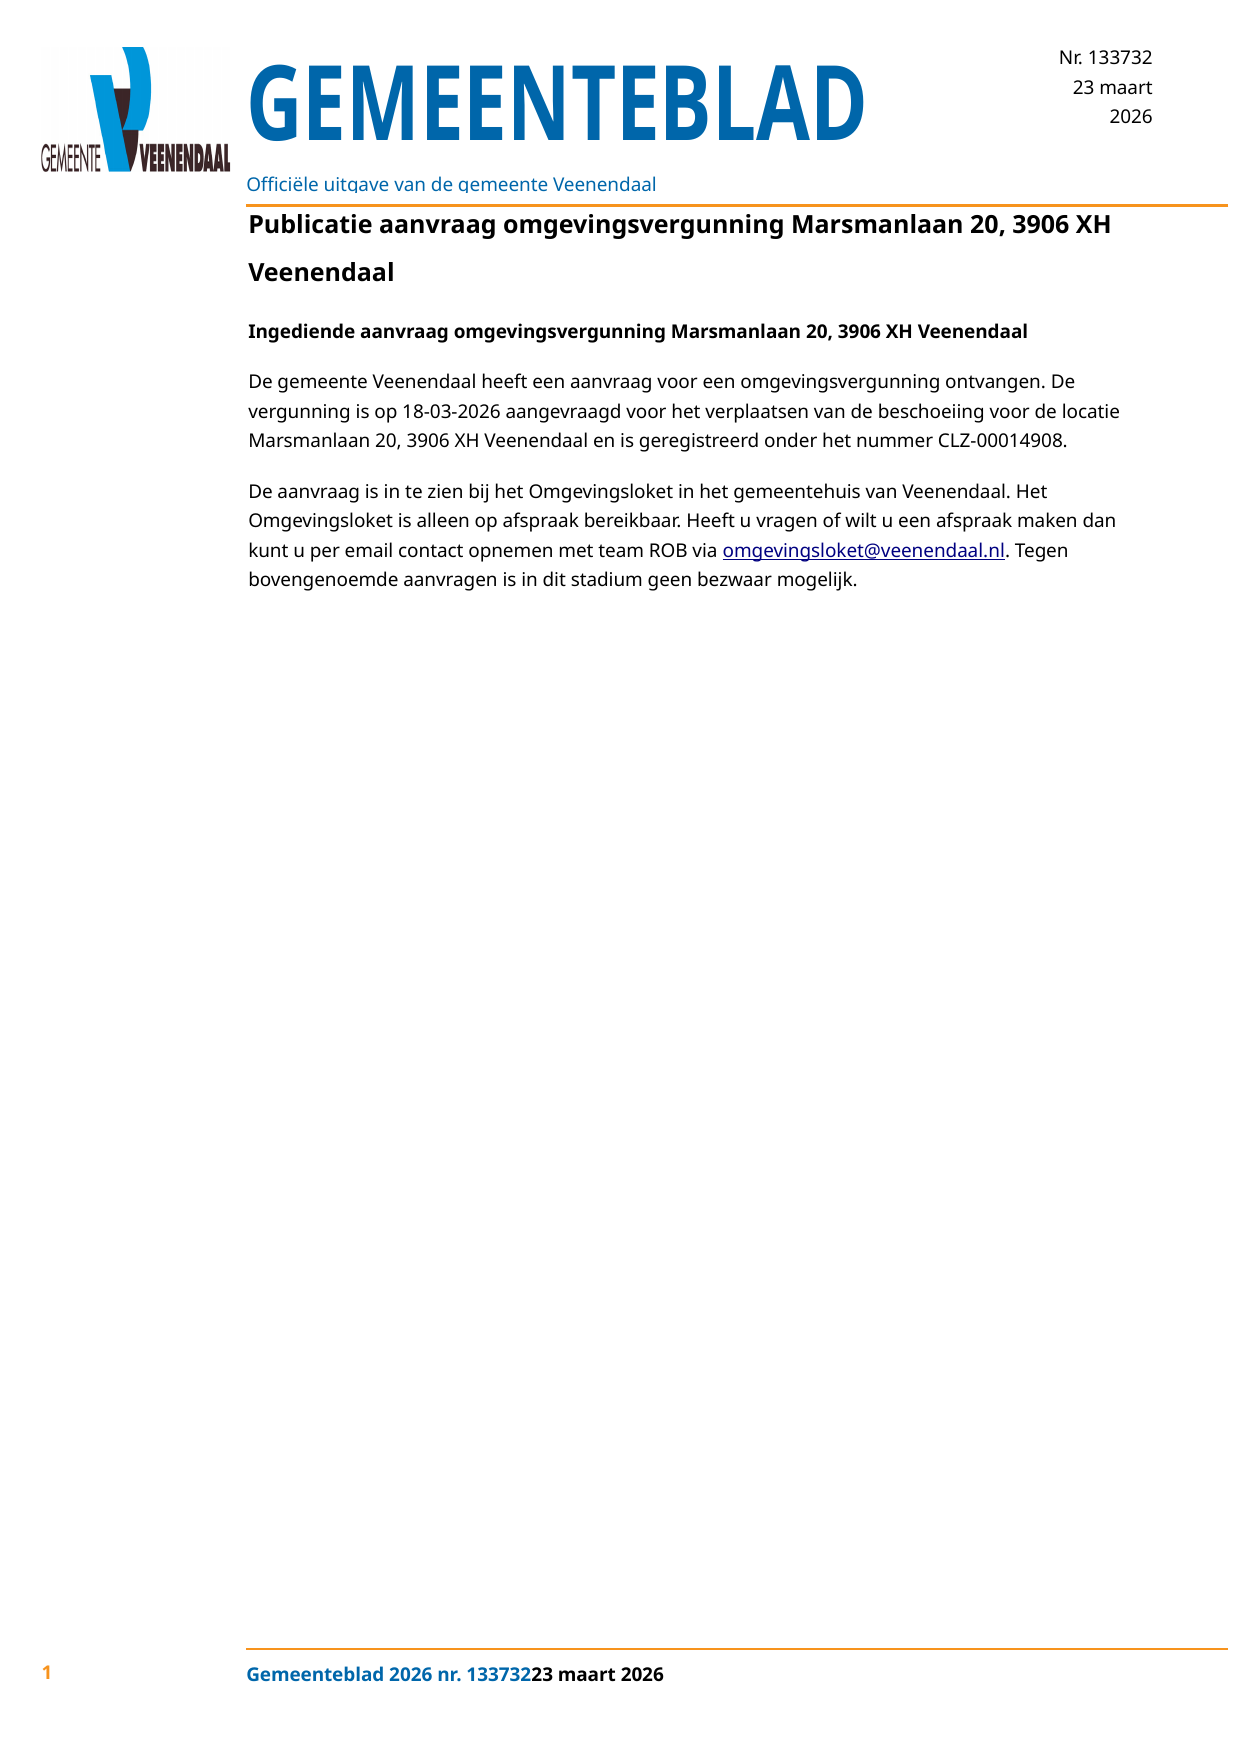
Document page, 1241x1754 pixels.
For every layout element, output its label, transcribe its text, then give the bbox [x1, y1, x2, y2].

text Ingediende aanvraag omgevingsvergunning Marsmanlaan 20, 3906 XH Veenendaal [248, 318, 1152, 344]
text De gemeente Veenendaal heeft een aanvraag voor een omgevingsvergunning ontvangen. De vergunning is op 18-03-2026 aangevraagd voor het verplaatsen van de beschoeiing voor de locatie Marsmanlaan 20, 3906 XH Veenendaal en is geregistreerd onder het nummer CLZ-00014908. [248, 368, 1152, 453]
picture [41, 47, 130, 172]
picture [123, 47, 231, 172]
text De aanvraag is in te zien bij het Omgevingsloket in het gemeentehuis van Veenendaal. Het Omgevingsloket is alleen op afspraak bereikbaar. Heeft u vragen of wilt u een afspraak maken dan kunt u per email contact opnemen met team ROB via omgevingsloket@veenendaal.nl. Tegen bovengenoemde aanvragen is in dit stadium geen bezwaar mogelijk. [248, 478, 1152, 592]
text Publicatie aanvraag omgevingsvergunning Marsmanlaan 20, 3906 XH Veenendaal [248, 207, 1152, 288]
